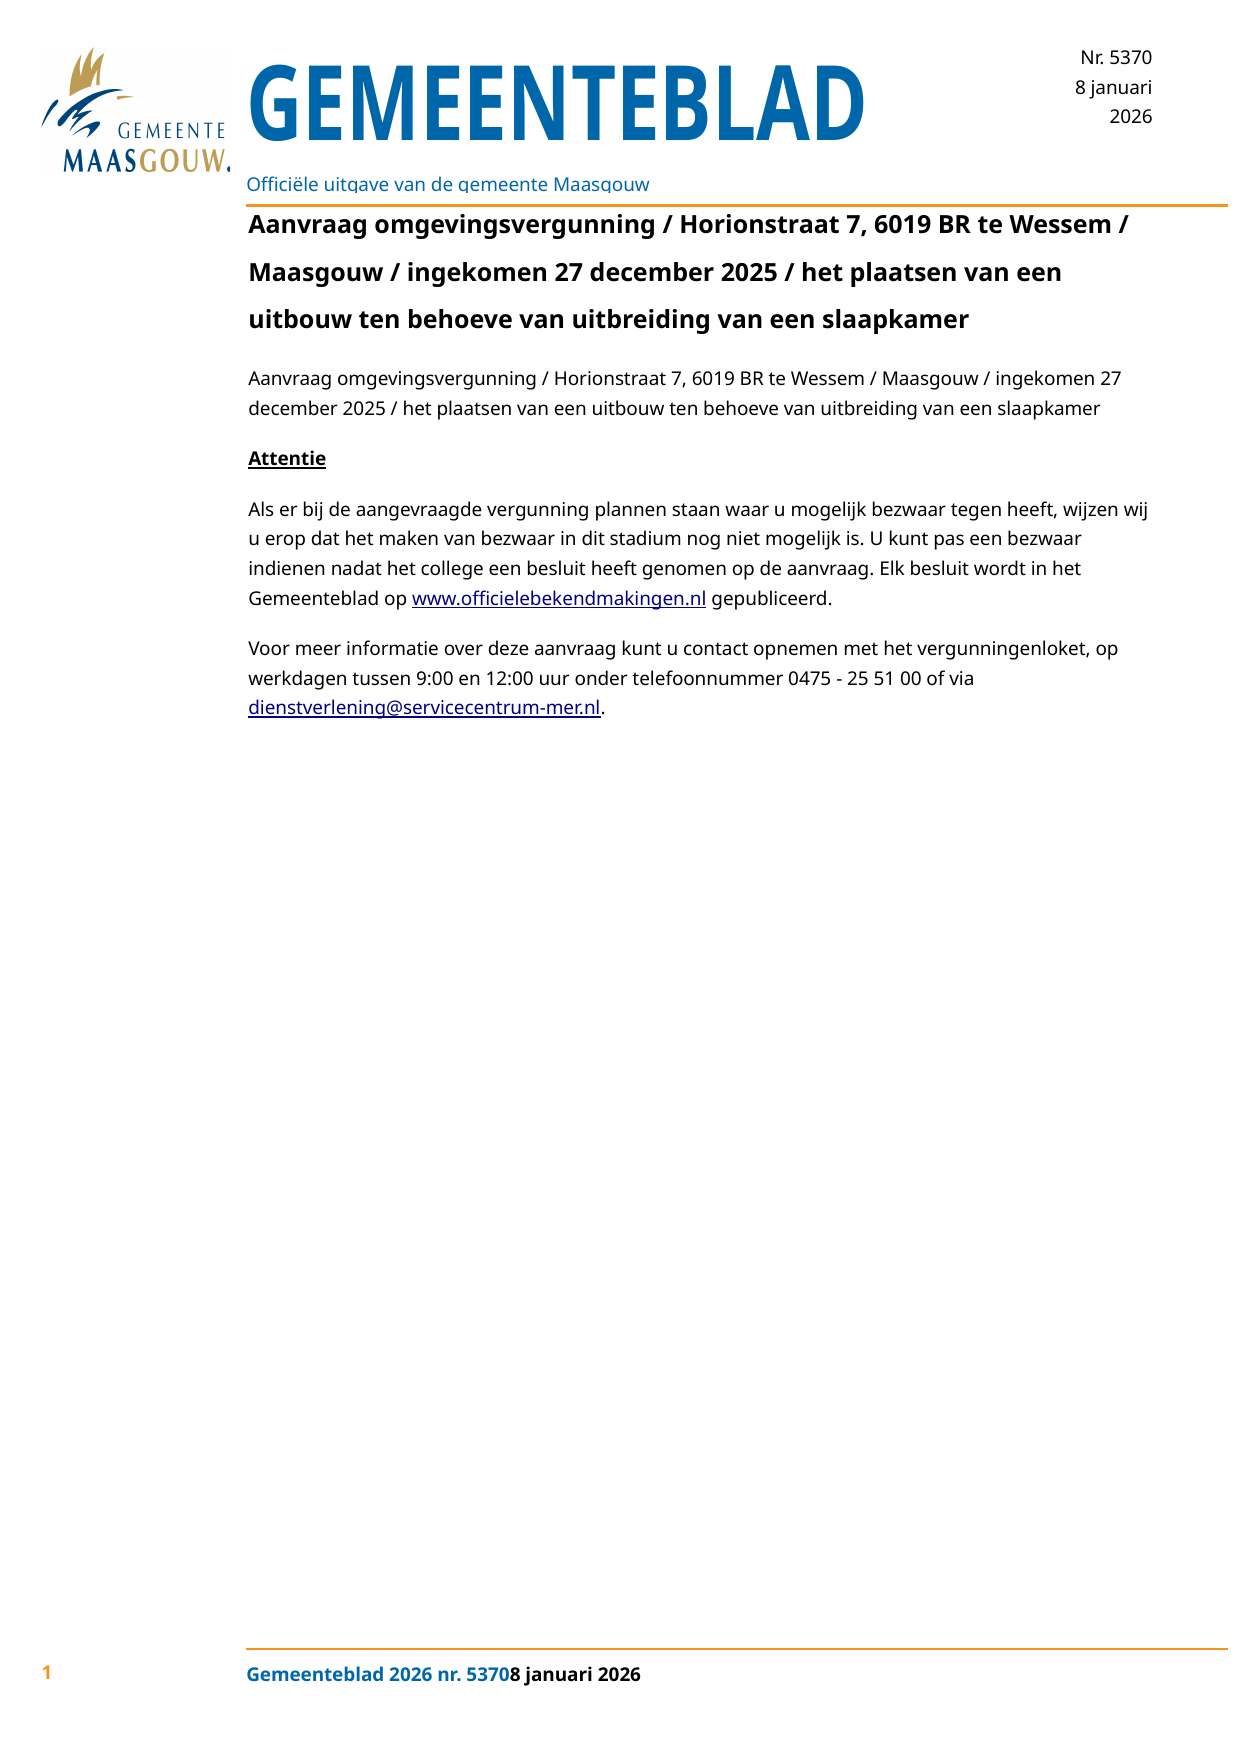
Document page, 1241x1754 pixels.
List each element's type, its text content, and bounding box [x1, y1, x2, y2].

text Aanvraag omgevingsvergunning / Horionstraat 7, 6019 BR te Wessem / Maasgouw / ingekomen 27 december 2025 / het plaatsen van een uitbouw ten behoeve van uitbreiding van een slaapkamer [248, 207, 1152, 336]
text Als er bij de aangevraagde vergunning plannen staan waar u mogelijk bezwaar tegen heeft, wijzen wij u erop dat het maken van bezwaar in dit stadium nog niet mogelijk is. U kunt pas een bezwaar indienen nadat het college een besluit heeft genomen op de aanvraag. Elk besluit wordt in het Gemeenteblad op www.officielebekendmakingen.nl gepubliceerd. [248, 496, 1152, 610]
picture [41, 47, 231, 172]
text Attentie [248, 446, 1152, 471]
text Voor meer informatie over deze aanvraag kunt u contact opnemen met het vergunningenloket, op werkdagen tussen 9:00 en 12:00 uur onder telefoonnummer 0475 - 25 51 00 of via dienstverlening@servicecentrum-mer.nl. [248, 635, 1152, 720]
text Aanvraag omgevingsvergunning / Horionstraat 7, 6019 BR te Wessem / Maasgouw / ingekomen 27 december 2025 / het plaatsen van een uitbouw ten behoeve van uitbreiding van een slaapkamer [248, 366, 1152, 421]
